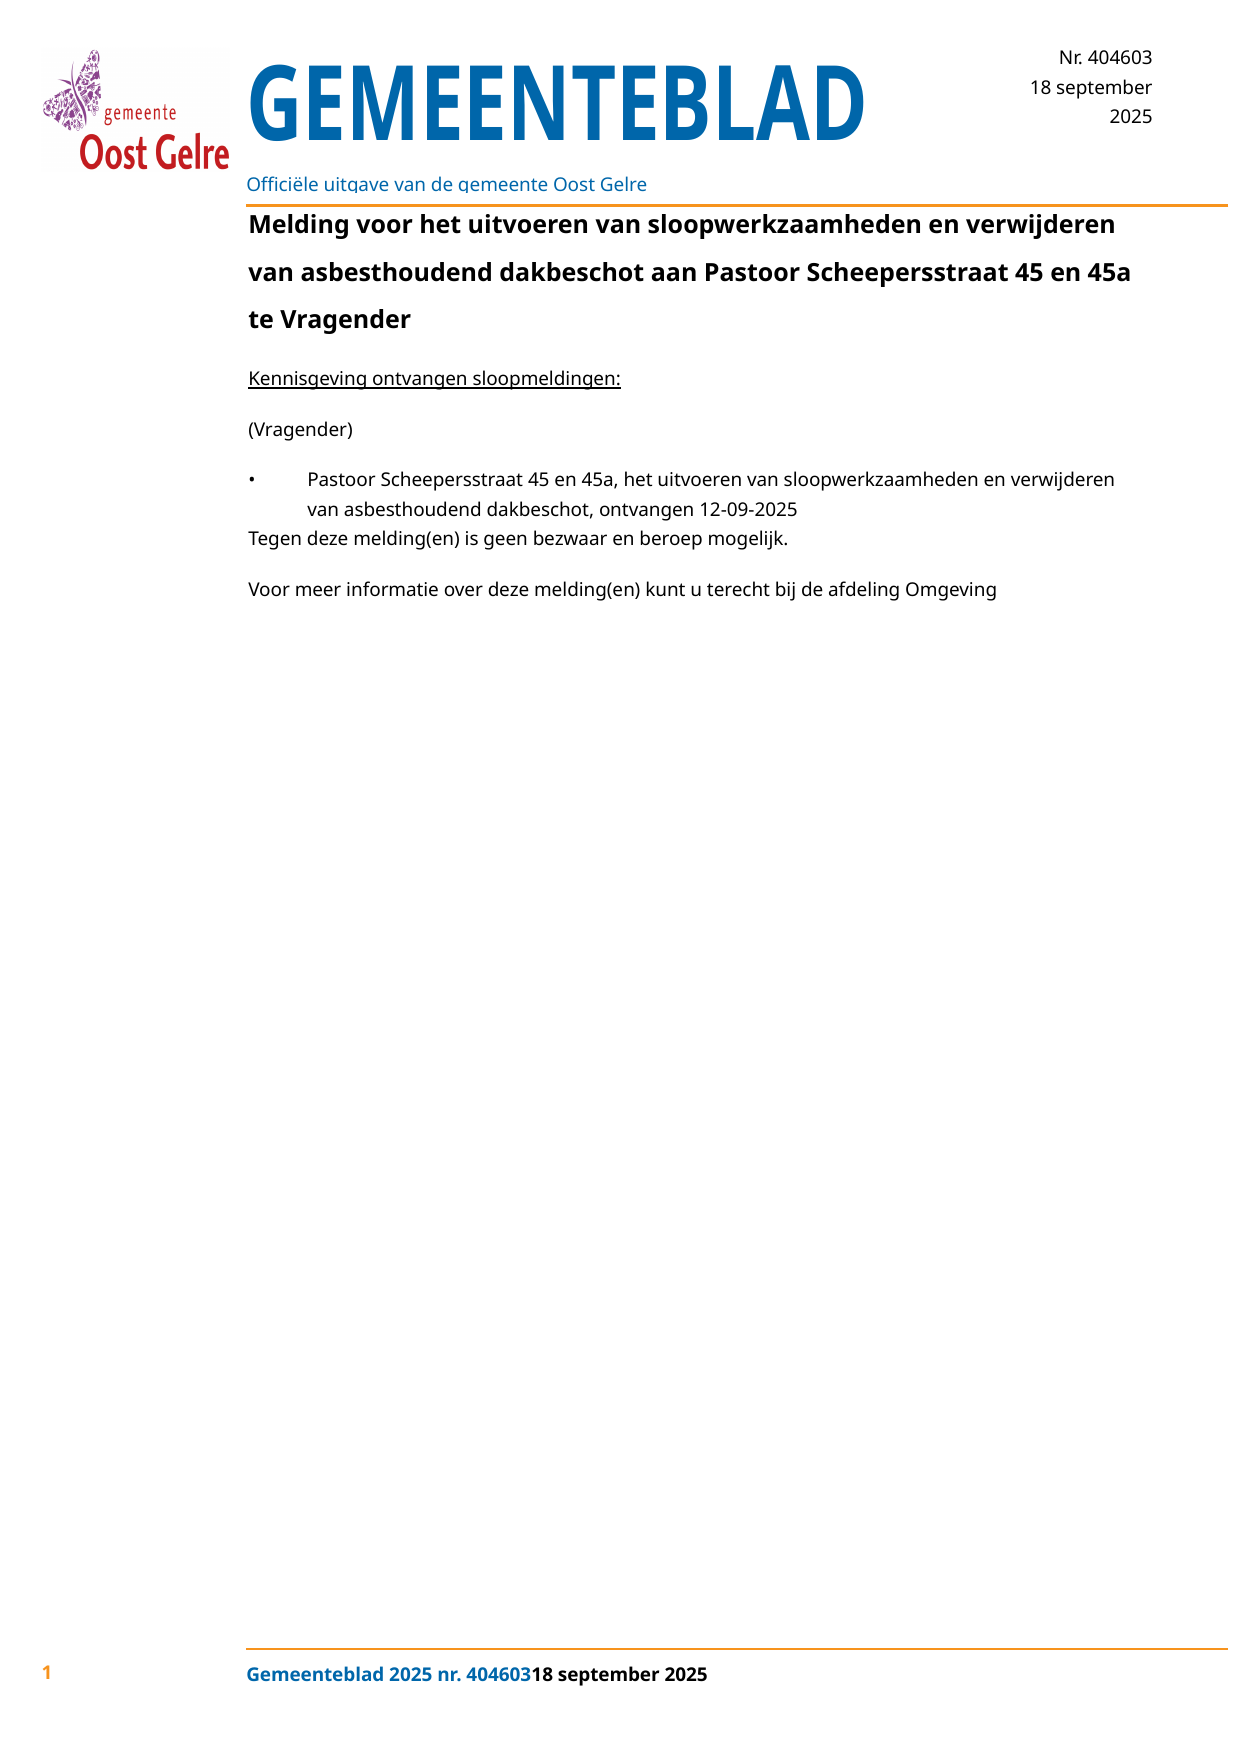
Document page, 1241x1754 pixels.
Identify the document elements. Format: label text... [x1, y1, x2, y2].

text Tegen deze melding(en) is geen bezwaar en beroep mogelijk. [248, 526, 1152, 551]
list Pastoor Scheepersstraat 45 en 45a, het uitvoeren van sloopwerkzaamheden en verwijderen van asbesthoudend dakbeschot, ontvangen 12-09-2025 [248, 466, 1152, 522]
text Voor meer informatie over deze melding(en) kunt u terecht bij de afdeling Omgeving [248, 576, 1152, 602]
picture [41, 47, 231, 172]
text Melding voor het uitvoeren van sloopwerkzaamheden en verwijderen van asbesthoudend dakbeschot aan Pastoor Scheepersstraat 45 en 45a te Vragender [248, 207, 1152, 336]
text (Vragender) [248, 416, 1152, 442]
text Kennisgeving ontvangen sloopmeldingen: [248, 366, 1152, 391]
